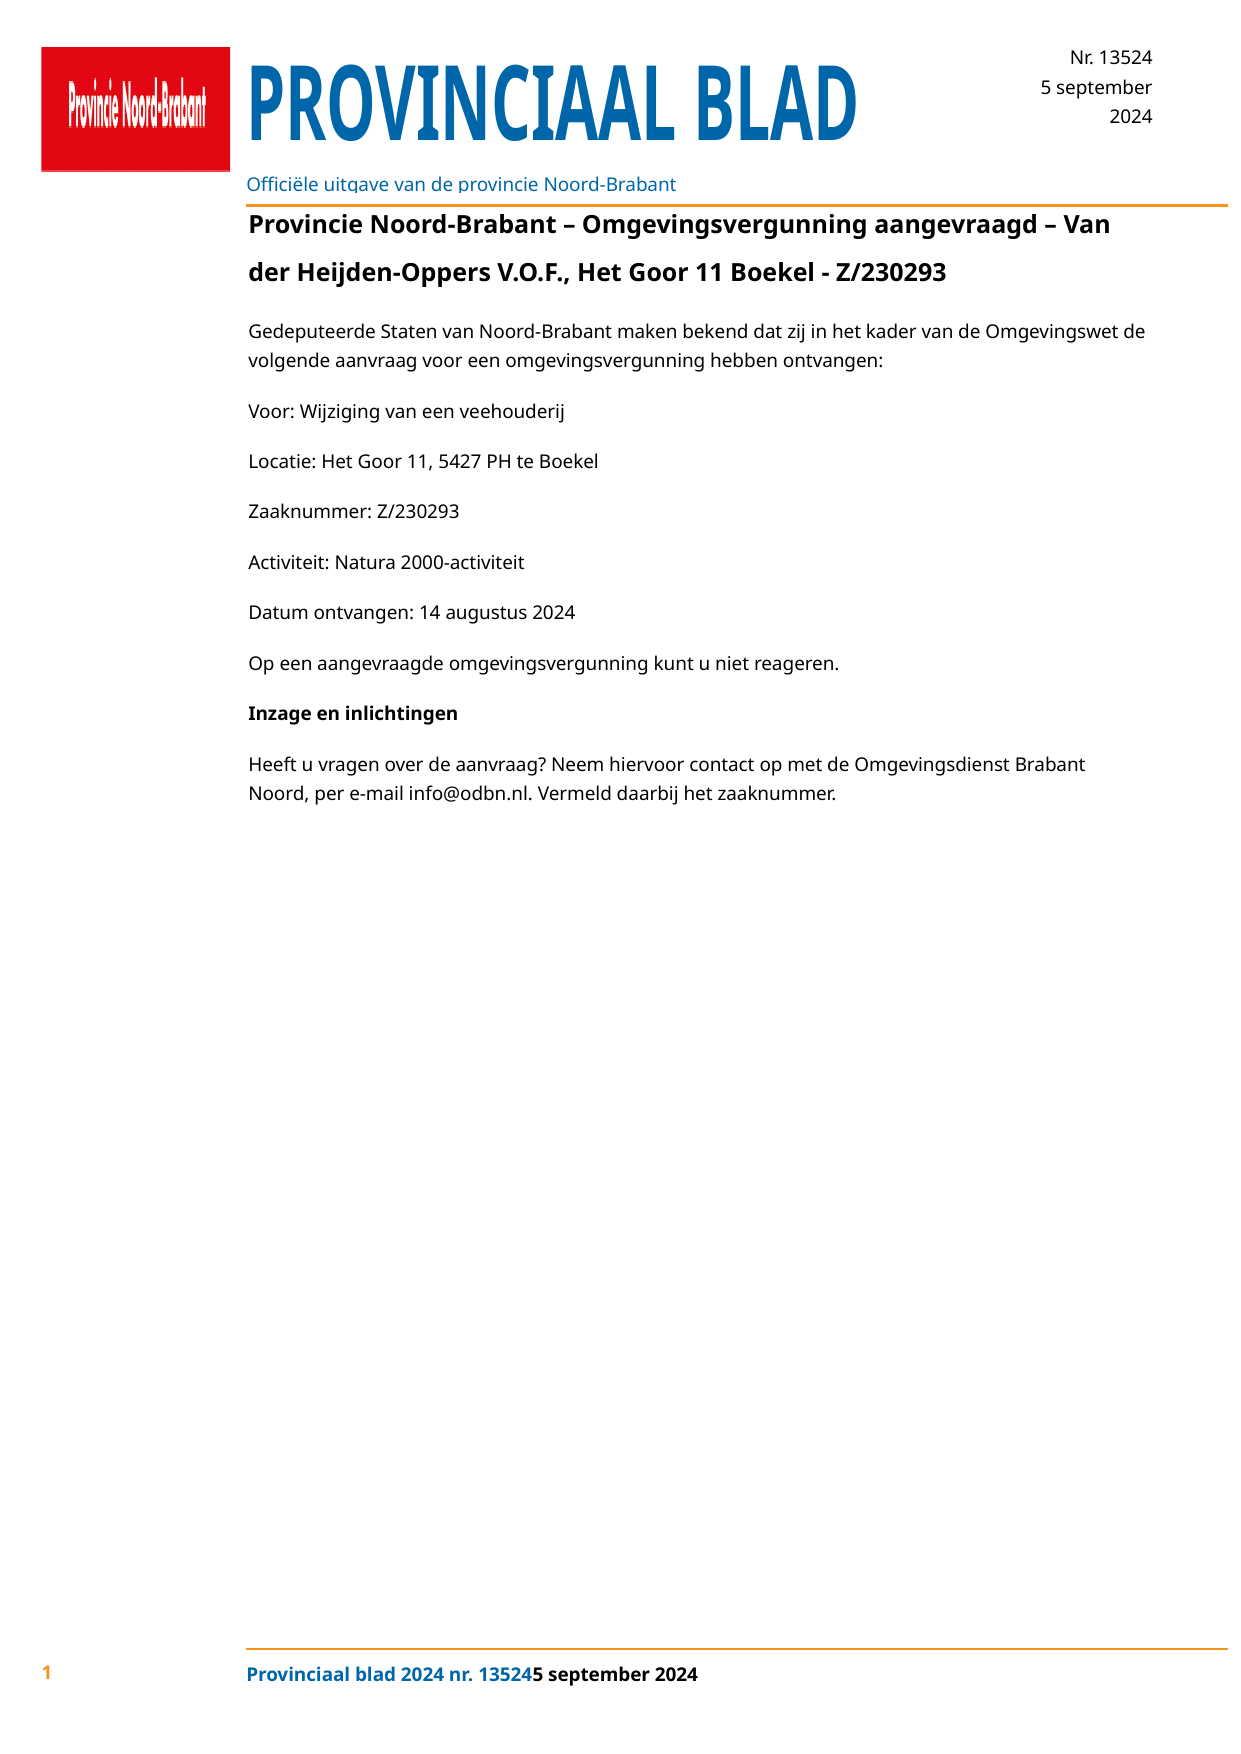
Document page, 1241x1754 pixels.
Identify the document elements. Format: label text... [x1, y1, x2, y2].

text Activiteit: Natura 2000-activiteit [248, 549, 1152, 575]
text Gedeputeerde Staten van Noord-Brabant maken bekend dat zij in het kader van de Omgevingswet de volgende aanvraag voor een omgevingsvergunning hebben ontvangen: [248, 318, 1152, 373]
text Op een aangevraagde omgevingsvergunning kunt u niet reageren. [248, 650, 1152, 676]
text Inzage en inlichtingen [248, 700, 1152, 726]
text Heeft u vragen over de aanvraag? Neem hiervoor contact op met de Omgevingsdienst Brabant Noord, per e-mail info@odbn.nl. Vermeld daarbij het zaaknummer. [248, 751, 1152, 806]
text Provincie Noord-Brabant – Omgevingsvergunning aangevraagd – Van der Heijden-Oppers V.O.F., Het Goor 11 Boekel - Z/230293 [248, 207, 1152, 288]
text Datum ontvangen: 14 augustus 2024 [248, 599, 1152, 625]
text Voor: Wijziging van een veehouderij [248, 398, 1152, 424]
picture [41, 47, 231, 172]
text Locatie: Het Goor 11, 5427 PH te Boekel [248, 448, 1152, 474]
text Zaaknummer: Z/230293 [248, 499, 1152, 524]
